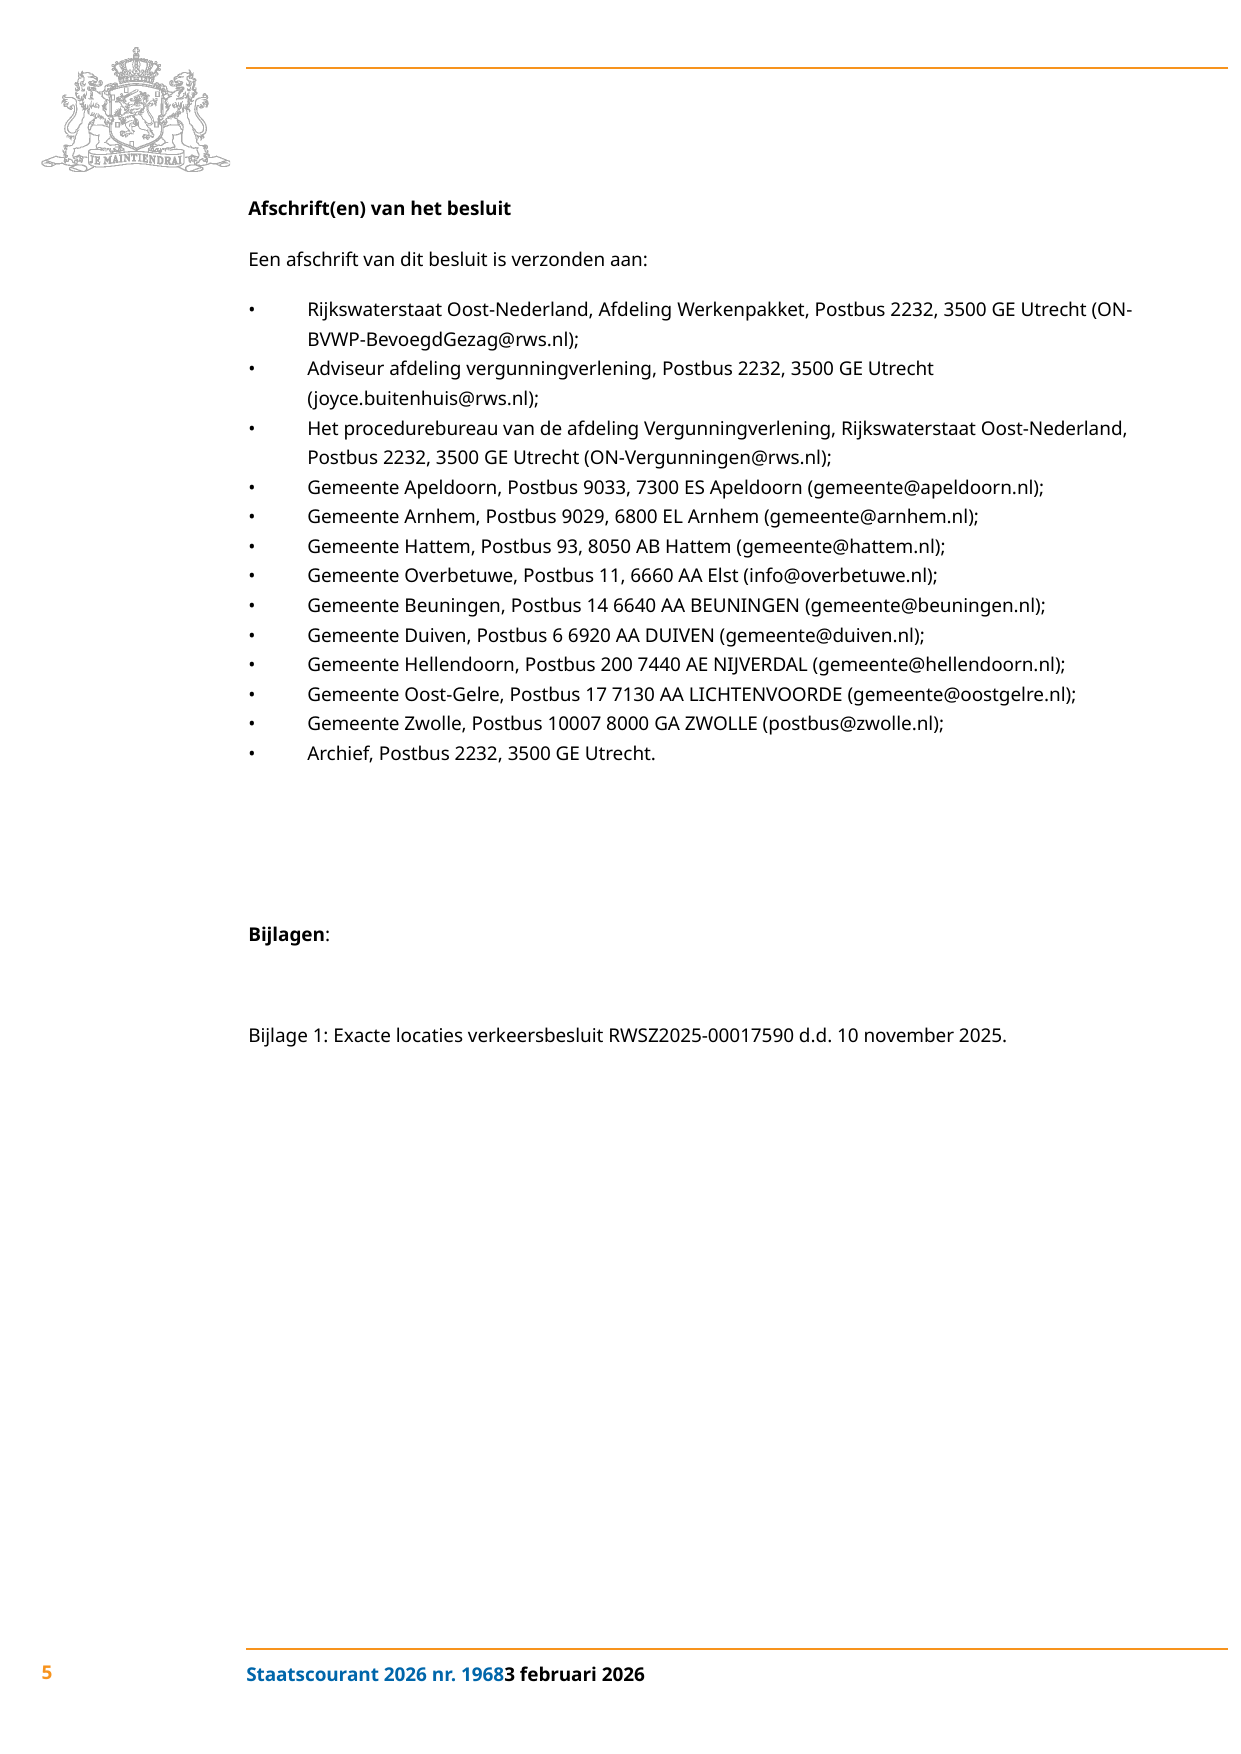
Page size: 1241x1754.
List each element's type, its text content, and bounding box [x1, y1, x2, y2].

picture [41, 47, 231, 172]
text Afschrift(en) van het besluit [248, 196, 1152, 221]
list Gemeente Duiven, Postbus 6 6920 AA DUIVEN (gemeente@duiven.nl); [248, 622, 1152, 648]
list Rijkswaterstaat Oost-Nederland, Afdeling Werkenpakket, Postbus 2232, 3500 GE Utrecht (ON-BVWP-BevoegdGezag@rws.nl); [248, 296, 1152, 352]
list Gemeente Beuningen, Postbus 14 6640 AA BEUNINGEN (gemeente@beuningen.nl); [248, 592, 1152, 618]
text Bijlage 1: Exacte locaties verkeersbesluit RWSZ2025-00017590 d.d. 10 november 2025. [248, 1022, 1152, 1048]
list Gemeente Oost-Gelre, Postbus 17 7130 AA LICHTENVOORDE (gemeente@oostgelre.nl); [248, 681, 1152, 707]
list Gemeente Overbetuwe, Postbus 11, 6660 AA Elst (info@overbetuwe.nl); [248, 563, 1152, 588]
text Een afschrift van dit besluit is verzonden aan: [248, 246, 1152, 272]
list Gemeente Arnhem, Postbus 9029, 6800 EL Arnhem (gemeente@arnhem.nl); [248, 503, 1152, 529]
list Adviseur afdeling vergunningverlening, Postbus 2232, 3500 GE Utrecht (joyce.buitenhuis@rws.nl); [248, 356, 1152, 411]
list Het procedurebureau van de afdeling Vergunningverlening, Rijkswaterstaat Oost-Nederland, Postbus 2232, 3500 GE Utrecht (ON-Vergunningen@rws.nl); [248, 415, 1152, 470]
list Gemeente Hattem, Postbus 93, 8050 AB Hattem (gemeente@hattem.nl); [248, 533, 1152, 559]
list Gemeente Apeldoorn, Postbus 9033, 7300 ES Apeldoorn (gemeente@apeldoorn.nl); [248, 474, 1152, 500]
list Archief, Postbus 2232, 3500 GE Utrecht. [248, 740, 1152, 766]
list Gemeente Hellendoorn, Postbus 200 7440 AE NIJVERDAL (gemeente@hellendoorn.nl); [248, 651, 1152, 677]
text Bijlagen: [248, 921, 1152, 947]
list Gemeente Zwolle, Postbus 10007 8000 GA ZWOLLE (postbus@zwolle.nl); [248, 711, 1152, 736]
